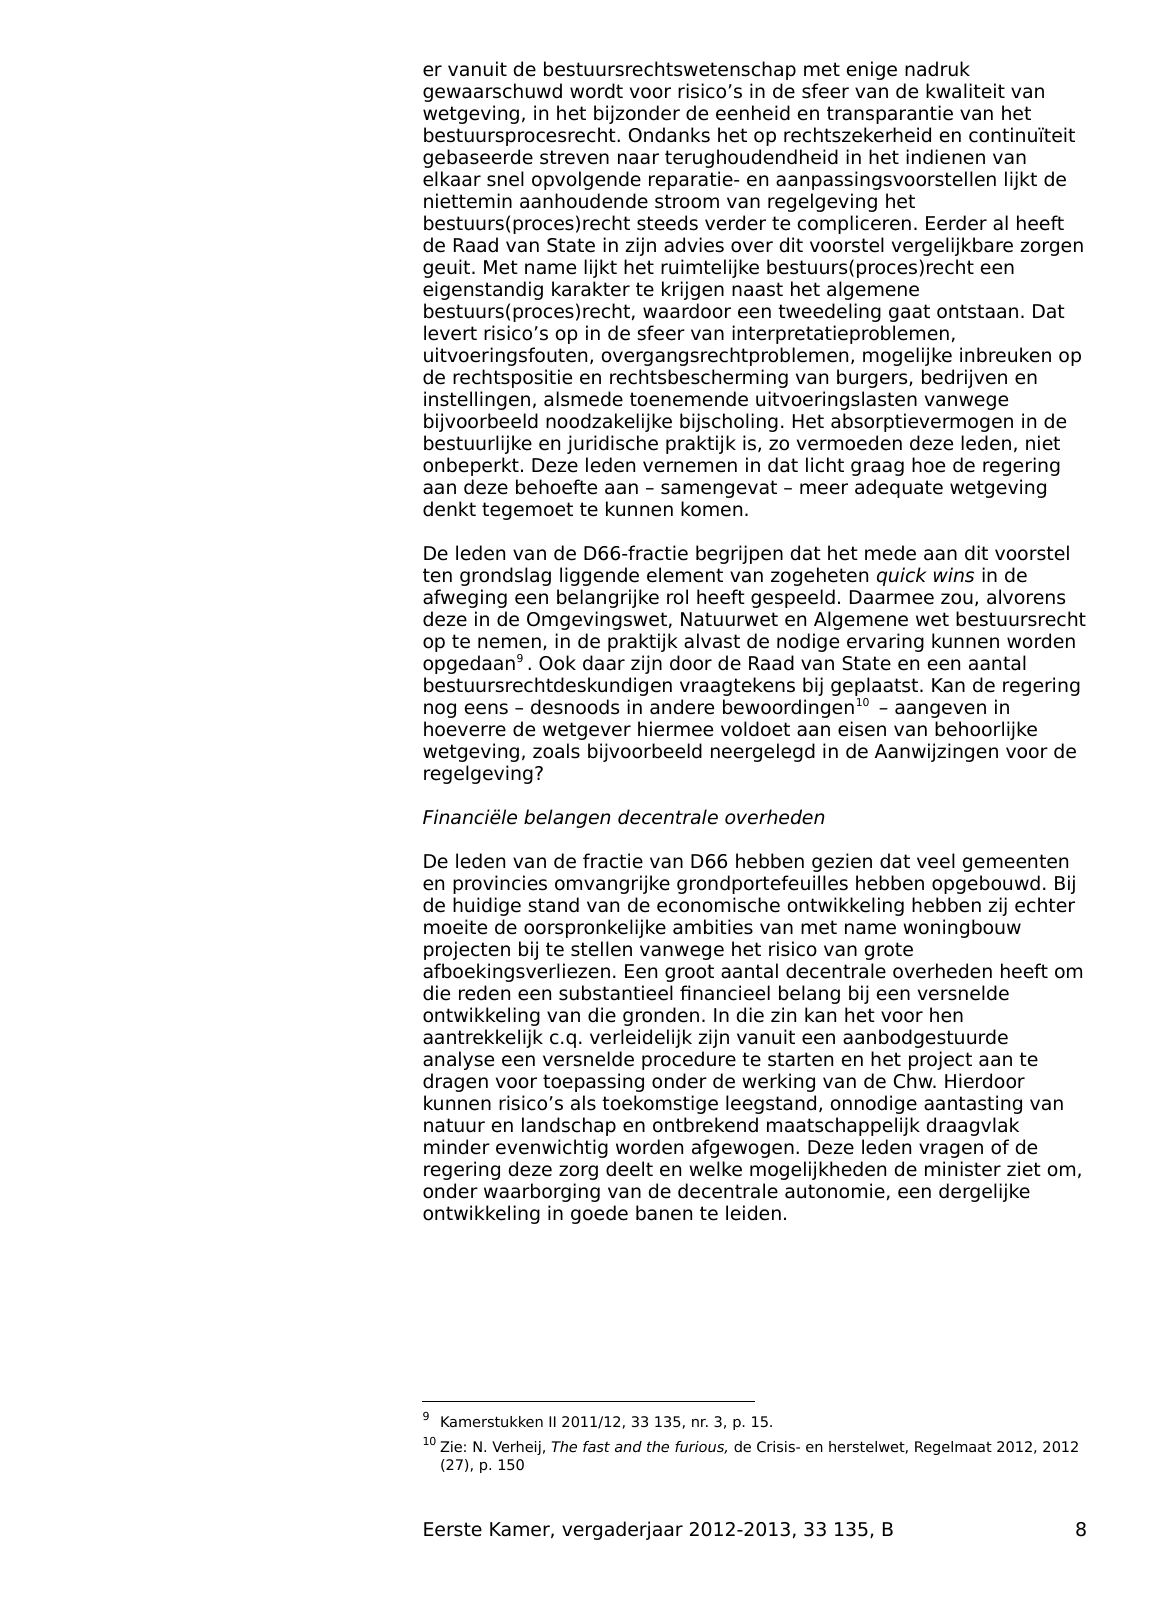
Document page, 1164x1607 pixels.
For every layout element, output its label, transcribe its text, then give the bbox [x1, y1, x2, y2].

subtitle Financiële belangen decentrale overheden [422, 807, 1087, 829]
text De leden van de fractie van D66 hebben gezien dat veel gemeenten en provincies omvangrijke grondportefeuilles hebben opgebouwd. Bij de huidige stand van de economische ontwikkeling hebben zij echter moeite de oorspronkelijke ambities van met name woningbouw projecten bij te stellen vanwege het risico van grote afboekingsverliezen. Een groot aantal decentrale overheden heeft om die reden een substantieel financieel belang bij een versnelde ontwikkeling van die gronden. In die zin kan het voor hen aantrekkelijk c.q. verleidelijk zijn vanuit een aanbodgestuurde analyse een versnelde procedure te starten en het project aan te dragen voor toepassing onder de werking van de Chw. Hierdoor kunnen risico’s als toekomstige leegstand, onnodige aantasting van natuur en landschap en ontbrekend maatschappelijk draagvlak minder evenwichtig worden afgewogen. Deze leden vragen of de regering deze zorg deelt en welke mogelijkheden de minister ziet om, onder waarborging van de decentrale autonomie, een dergelijke ontwikkeling in goede banen te leiden. [422, 851, 1087, 1224]
text er vanuit de bestuursrechtswetenschap met enige nadruk gewaarschuwd wordt voor risico’s in de sfeer van de kwaliteit van wetgeving, in het bijzonder de eenheid en transparantie van het bestuursprocesrecht. Ondanks het op rechtszekerheid en continuïteit gebaseerde streven naar terughoudendheid in het indienen van elkaar snel opvolgende reparatie- en aanpassingsvoorstellen lijkt de niettemin aanhoudende stroom van regelgeving het bestuurs(proces)recht steeds verder te compliceren. Eerder al heeft de Raad van State in zijn advies over dit voorstel vergelijkbare zorgen geuit. Met name lijkt het ruimtelijke bestuurs(proces)recht een eigenstandig karakter te krijgen naast het algemene bestuurs(proces)recht, waardoor een tweedeling gaat ontstaan. Dat levert risico’s op in de sfeer van interpretatieproblemen, uitvoeringsfouten, overgangsrechtproblemen, mogelijke inbreuken op de rechtspositie en rechtsbescherming van burgers, bedrijven en instellingen, alsmede toenemende uitvoeringslasten vanwege bijvoorbeeld noodzakelijke bijscholing. Het absorptievermogen in de bestuurlijke en juridische praktijk is, zo vermoeden deze leden, niet onbeperkt. Deze leden vernemen in dat licht graag hoe de regering aan deze behoefte aan – samengevat – meer adequate wetgeving denkt tegemoet te kunnen komen. [422, 59, 1087, 521]
text Kamerstukken II 2011/12, 33 135, nr. 3, p. 15. [422, 1410, 1087, 1432]
text Zie: N. Verheij, The fast and the furious, de Crisis- en herstelwet, Regelmaat 2012, 2012 (27), p. 150 [422, 1435, 1087, 1474]
text De leden van de D66-fractie begrijpen dat het mede aan dit voorstel ten grondslag liggende element van zogeheten quick wins in de afweging een belangrijke rol heeft gespeeld. Daarmee zou, alvorens deze in de Omgevingswet, Natuurwet en Algemene wet bestuursrecht op te nemen, in de praktijk alvast de nodige ervaring kunnen worden opgedaan. Ook daar zijn door de Raad van State en een aantal bestuursrechtdeskundigen vraagtekens bij geplaatst. Kan de regering nog eens – desnoods in andere bewoordingen – aangeven in hoeverre de wetgever hiermee voldoet aan eisen van behoorlijke wetgeving, zoals bijvoorbeeld neergelegd in de Aanwijzingen voor de regelgeving? [422, 543, 1087, 784]
